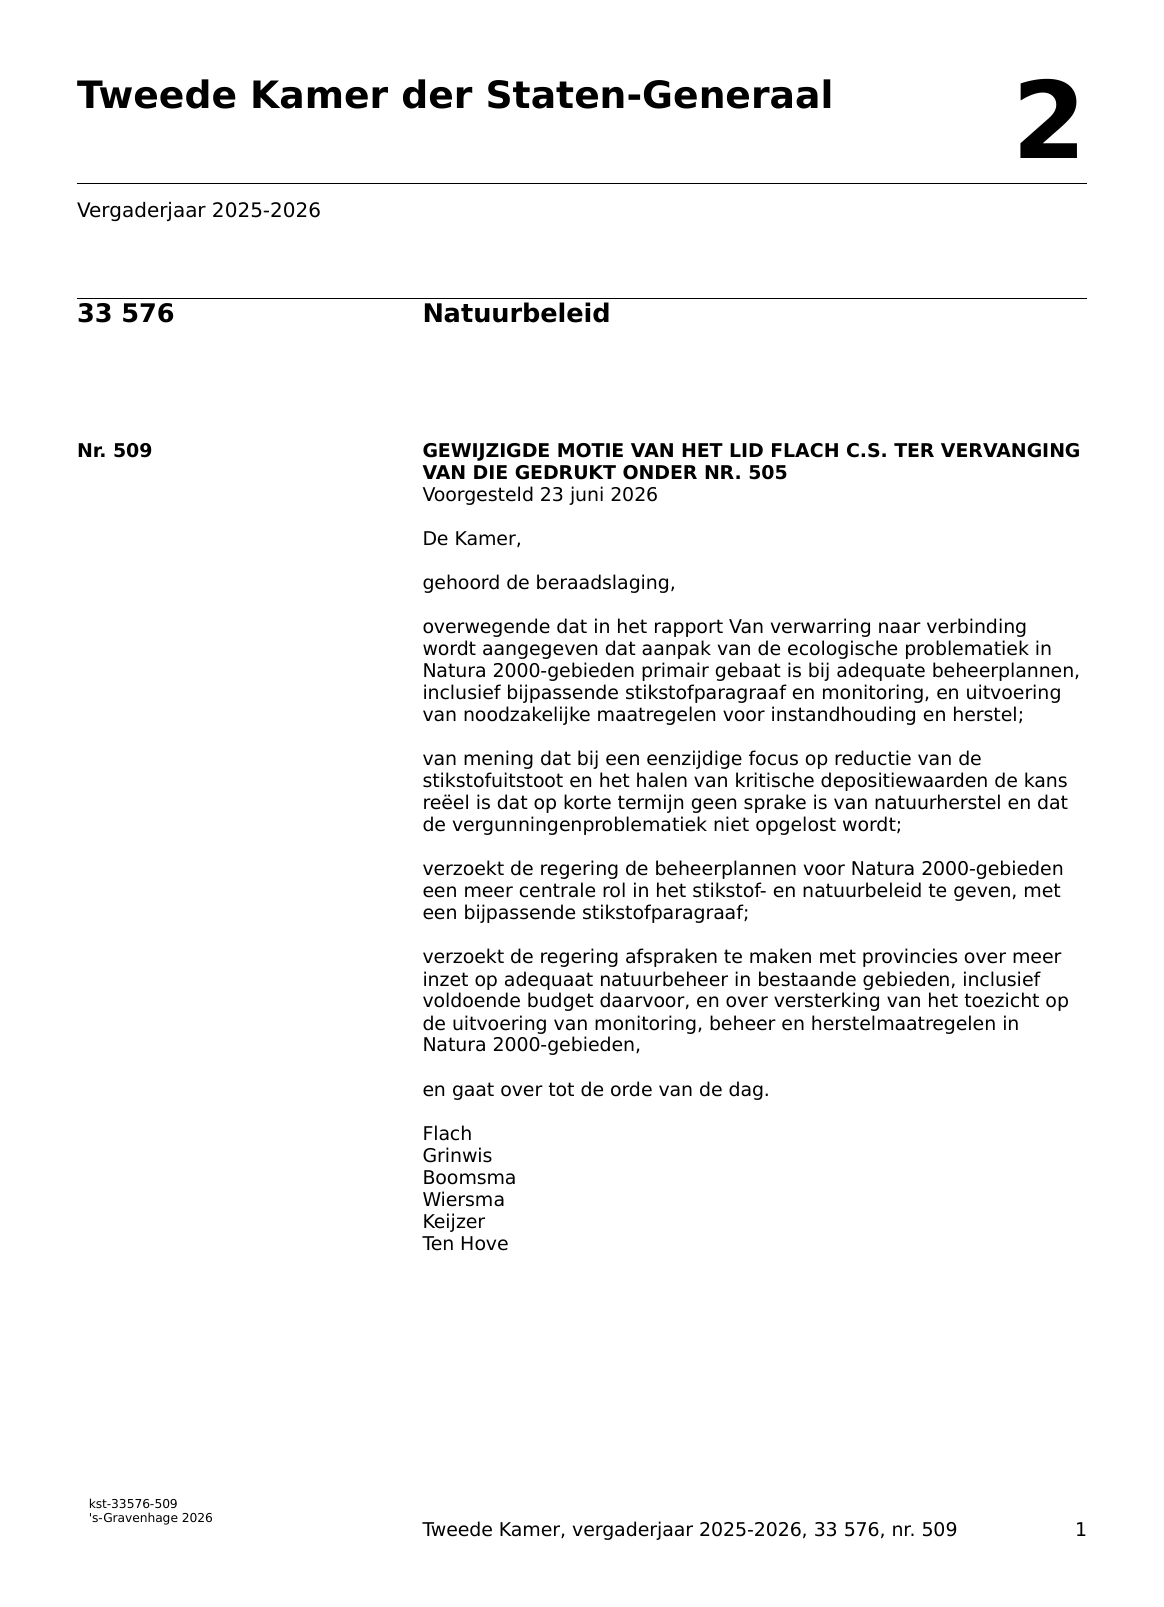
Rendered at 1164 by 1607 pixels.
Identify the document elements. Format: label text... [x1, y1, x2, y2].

text Voorgesteld 23 juni 2026 [422, 484, 1087, 506]
text verzoekt de regering afspraken te maken met provincies over meer inzet op adequaat natuurbeheer in bestaande gebieden, inclusief voldoende budget daarvoor, en over versterking van het toezicht op de uitvoering van monitoring, beheer en herstelmaatregelen in Natura 2000-gebieden, [422, 946, 1087, 1056]
text Boomsma [422, 1167, 1087, 1189]
table_header 2 [886, 59, 1087, 183]
text gehoord de beraadslaging, [422, 572, 1087, 594]
text Ten Hove [422, 1233, 1087, 1254]
text van mening dat bij een eenzijdige focus op reductie van de stikstofuitstoot en het halen van kritische depositiewaarden de kans reëel is dat op korte termijn geen sprake is van natuurherstel en dat de vergunningenproblematiek niet opgelost wordt; [422, 748, 1087, 836]
text en gaat over tot de orde van de dag. [422, 1078, 1087, 1101]
text Flach [422, 1123, 1087, 1145]
subtitle Nr. 509 GEWIJZIGDE MOTIE VAN HET LID FLACH C.S. TER VERVANGING VAN DIE GEDRUKT ONDER NR. 505 [77, 440, 1087, 484]
text kst-33576-509 [88, 1497, 323, 1511]
text Wiersma [422, 1189, 1087, 1211]
text verzoekt de regering de beheerplannen voor Natura 2000-gebieden een meer centrale rol in het stikstof- en natuurbeleid te geven, met een bijpassende stikstofparagraaf; [422, 858, 1087, 924]
text 's-Gravenhage 2026 [88, 1511, 323, 1525]
text Grinwis [422, 1145, 1087, 1167]
table_cell Vergaderjaar 2025-2026 [77, 184, 1087, 298]
subtitle 33 576 Natuurbeleid [77, 299, 1087, 329]
text De Kamer, [422, 528, 1087, 550]
table_header Tweede Kamer der Staten-Generaal [77, 59, 886, 183]
text overwegende dat in het rapport Van verwarring naar verbinding wordt aangegeven dat aanpak van de ecologische problematiek in Natura 2000-gebieden primair gebaat is bij adequate beheerplannen, inclusief bijpassende stikstofparagraaf en monitoring, en uitvoering van noodzakelijke maatregelen voor instandhouding en herstel; [422, 616, 1087, 726]
text Keijzer [422, 1211, 1087, 1233]
